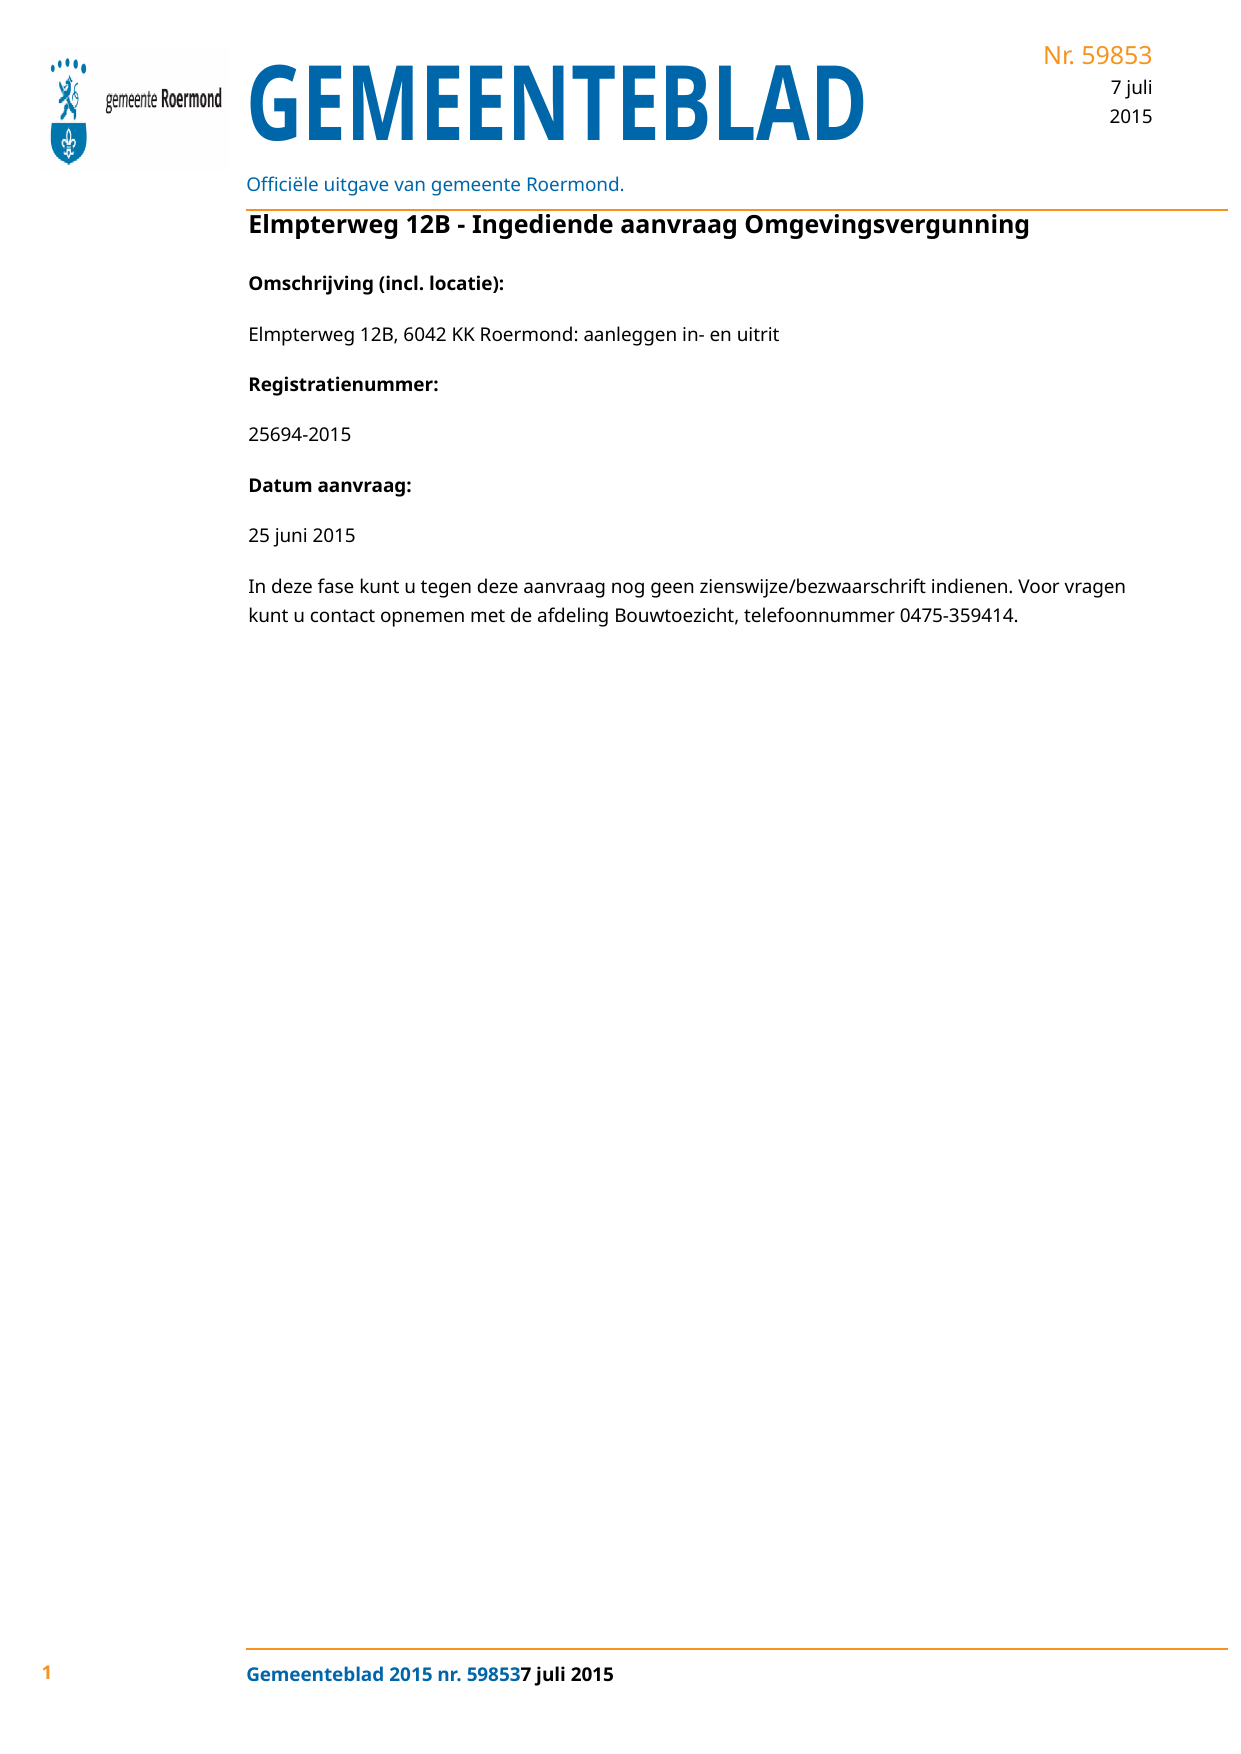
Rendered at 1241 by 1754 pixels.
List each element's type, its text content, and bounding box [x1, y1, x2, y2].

picture [41, 47, 231, 172]
text Elmpterweg 12B, 6042 KK Roermond: aanleggen in- en uitrit [248, 321, 1152, 346]
text Elmpterweg 12B - Ingediende aanvraag Omgevingsvergunning [248, 211, 1152, 241]
text Omschrijving (incl. locatie): [248, 270, 1152, 296]
text 25694-2015 [248, 422, 1152, 447]
text 25 juni 2015 [248, 522, 1152, 548]
text In deze fase kunt u tegen deze aanvraag nog geen zienswijze/bezwaarschrift indienen. Voor vragen kunt u contact opnemen met de afdeling Bouwtoezicht, telefoonnummer 0475-359414. [248, 573, 1152, 628]
text Datum aanvraag: [248, 472, 1152, 498]
text Registratienummer: [248, 371, 1152, 397]
